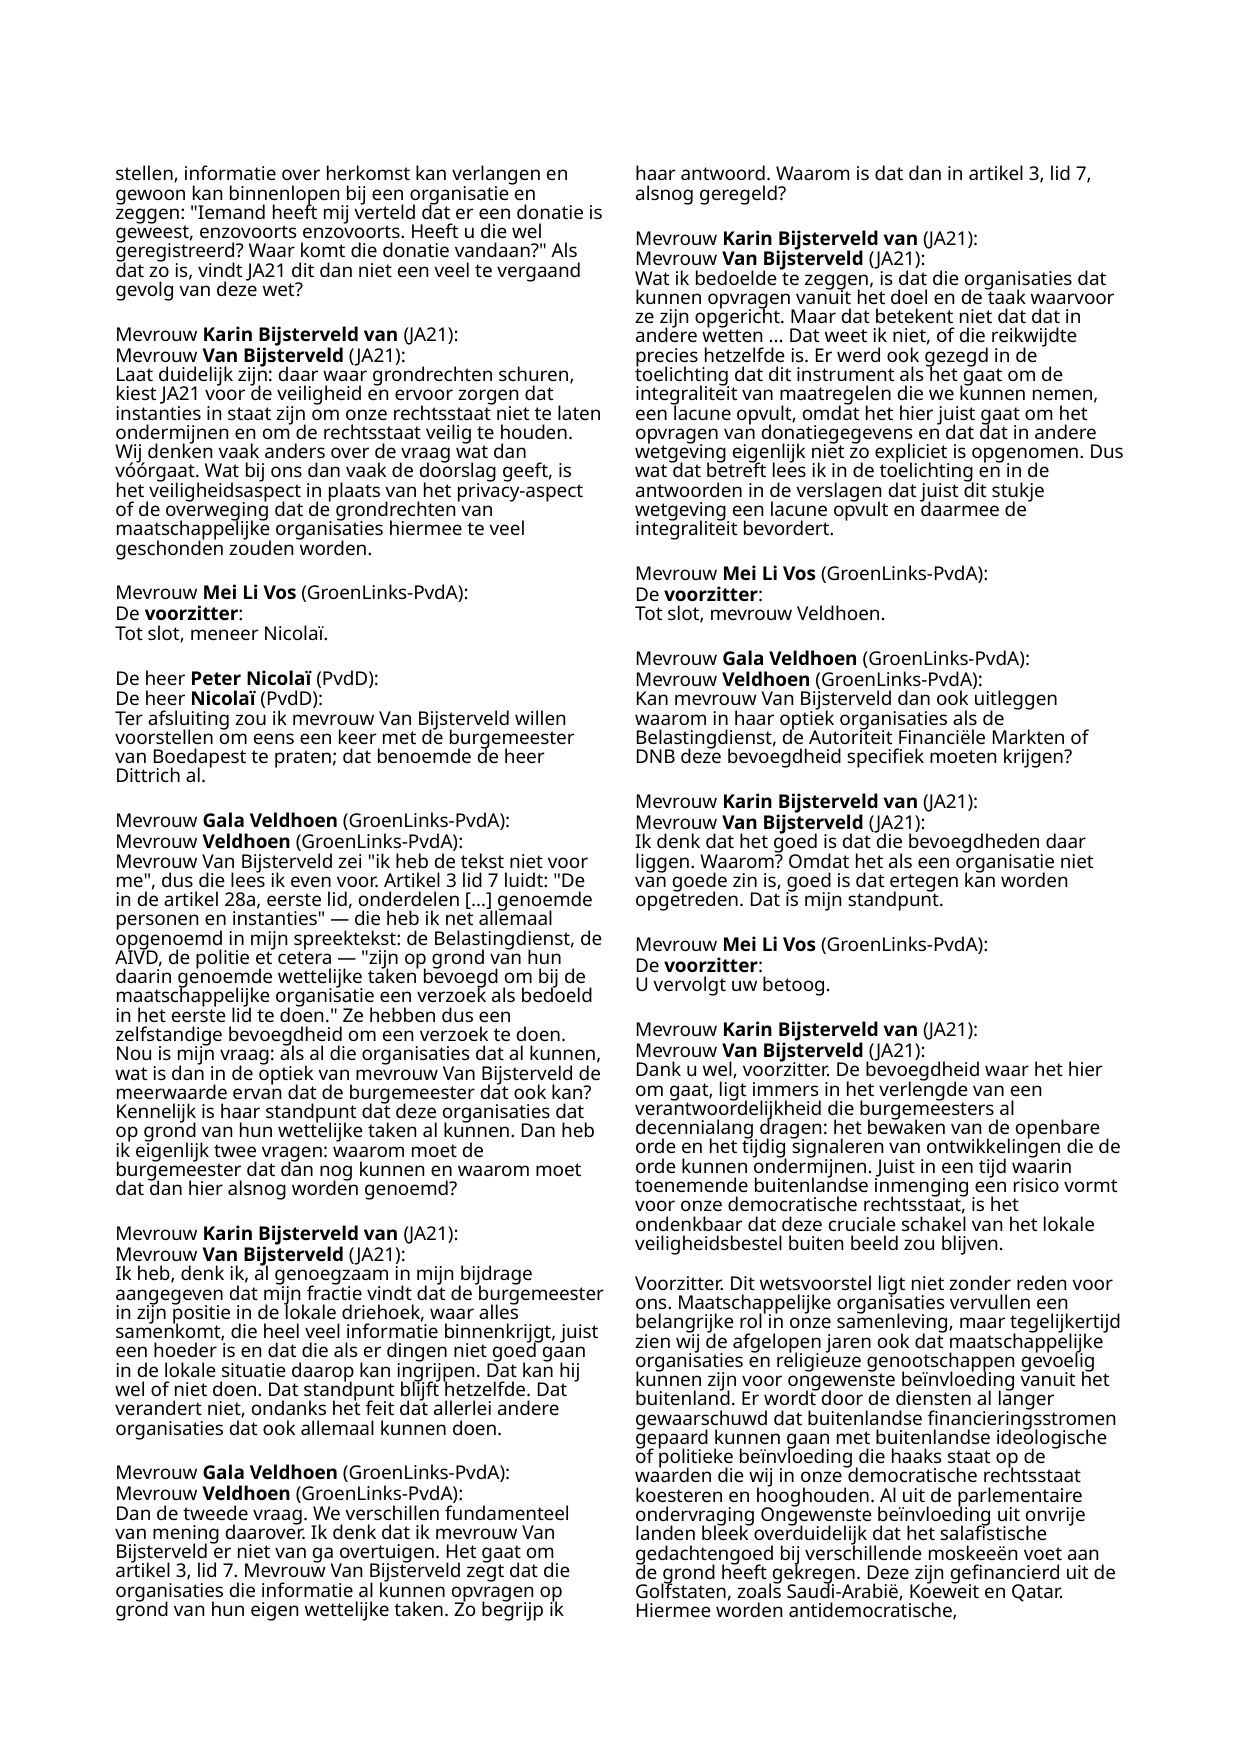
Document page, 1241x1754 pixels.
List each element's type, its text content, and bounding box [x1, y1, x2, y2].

text Mevrouw Van Bijsterveld (JA21): [635, 1042, 1125, 1061]
text Mevrouw Veldhoen (GroenLinks-PvdA): [115, 833, 605, 853]
text Mevrouw Van Bijsterveld (JA21): [635, 250, 1125, 270]
text Mevrouw Gala Veldhoen (GroenLinks-PvdA): [115, 1459, 605, 1485]
text De voorzitter: [635, 586, 1125, 605]
text Mevrouw Mei Li Vos (GroenLinks-PvdA): [115, 579, 605, 605]
text Mevrouw Veldhoen (GroenLinks-PvdA): [635, 671, 1125, 690]
text Mevrouw Karin Bijsterveld van (JA21): [635, 1016, 1125, 1042]
text Wat ik bedoelde te zeggen, is dat die organisaties dat kunnen opvragen vanuit het doel en de taak waarvoor ze zijn opgericht. Maar dat betekent niet dat dat in andere wetten … Dat weet ik niet, of die reikwijdte precies hetzelfde is. Er werd ook gezegd in de toelichting dat dit instrument als het gaat om de integraliteit van maatregelen die we kunnen nemen, een lacune opvult, omdat het hier juist gaat om het opvragen van donatiegegevens en dat dat in andere wetgeving eigenlijk niet zo expliciet is opgenomen. Dus wat dat betreft lees ik in de toelichting en in de antwoorden in de verslagen dat juist dit stukje wetgeving een lacune opvult en daarmee de integraliteit bevordert. [635, 270, 1125, 539]
text Voorzitter. Dit wetsvoorstel ligt niet zonder reden voor ons. Maatschappelijke organisaties vervullen een belangrijke rol in onze samenleving, maar tegelijkertijd zien wij de afgelopen jaren ook dat maatschappelijke organisaties en religieuze genootschappen gevoelig kunnen zijn voor ongewenste beïnvloeding vanuit het buitenland. Er wordt door de diensten al langer gewaarschuwd dat buitenlandse financieringsstromen gepaard kunnen gaan met buitenlandse ideologische of politieke beïnvloeding die haaks staat op de waarden die wij in onze democratische rechtsstaat koesteren en hooghouden. Al uit de parlementaire ondervraging Ongewenste beïnvloeding uit onvrije landen bleek overduidelijk dat het salafistische gedachtengoed bij verschillende moskeeën voet aan de grond heeft gekregen. Deze zijn gefinancierd uit de Golfstaten, zoals Saudi-Arabië, Koeweit en Qatar. Hiermee worden antidemocratische, [635, 1275, 1125, 1622]
text Dank u wel, voorzitter. De bevoegdheid waar het hier om gaat, ligt immers in het verlengde van een verantwoordelijkheid die burgemeesters al decennialang dragen: het bewaken van de openbare orde en het tijdig signaleren van ontwikkelingen die de orde kunnen ondermijnen. Juist in een tijd waarin toenemende buitenlandse inmenging een risico vormt voor onze democratische rechtsstaat, is het ondenkbaar dat deze cruciale schakel van het lokale veiligheidsbestel buiten beeld zou blijven. [635, 1061, 1125, 1254]
text Mevrouw Van Bijsterveld (JA21): [115, 347, 605, 366]
text haar antwoord. Waarom is dat dan in artikel 3, lid 7, alsnog geregeld? [635, 165, 1125, 204]
text Mevrouw Gala Veldhoen (GroenLinks-PvdA): [115, 808, 605, 833]
text Dan de tweede vraag. We verschillen fundamenteel van mening daarover. Ik denk dat ik mevrouw Van Bijsterveld er niet van ga overtuigen. Het gaat om artikel 3, lid 7. Mevrouw Van Bijsterveld zegt dat die organisaties die informatie al kunnen opvragen op grond van hun eigen wettelijke taken. Zo begrijp ik [115, 1504, 605, 1620]
text Mevrouw Mei Li Vos (GroenLinks-PvdA): [635, 931, 1125, 957]
text Mevrouw Veldhoen (GroenLinks-PvdA): [115, 1485, 605, 1504]
text Mevrouw Karin Bijsterveld van (JA21): [115, 1220, 605, 1246]
text Mevrouw Karin Bijsterveld van (JA21): [635, 788, 1125, 814]
text Mevrouw Karin Bijsterveld van (JA21): [635, 225, 1125, 250]
text De voorzitter: [115, 605, 605, 624]
text Laat duidelijk zijn: daar waar grondrechten schuren, kiest JA21 voor de veiligheid en ervoor zorgen dat instanties in staat zijn om onze rechtsstaat niet te laten ondermijnen en om de rechtsstaat veilig te houden. Wij denken vaak anders over de vraag wat dan vóórgaat. Wat bij ons dan vaak de doorslag geeft, is het veiligheidsaspect in plaats van het privacy-aspect of de overweging dat de grondrechten van maatschappelijke organisaties hiermee te veel geschonden zouden worden. [115, 366, 605, 559]
text De heer Peter Nicolaï (PvdD): [115, 665, 605, 690]
text Mevrouw Van Bijsterveld (JA21): [115, 1246, 605, 1265]
text Mevrouw Mei Li Vos (GroenLinks-PvdA): [635, 560, 1125, 586]
text Tot slot, meneer Nicolaï. [115, 624, 605, 644]
text Mevrouw Karin Bijsterveld van (JA21): [115, 321, 605, 347]
text stellen, informatie over herkomst kan verlangen en gewoon kan binnenlopen bij een organisatie en zeggen: "Iemand heeft mij verteld dat er een donatie is geweest, enzovoorts enzovoorts. Heeft u die wel geregistreerd? Waar komt die donatie vandaan?" Als dat zo is, vindt JA21 dit dan niet een veel te vergaand gevolg van deze wet? [115, 165, 605, 300]
text Ter afsluiting zou ik mevrouw Van Bijsterveld willen voorstellen om eens een keer met de burgemeester van Boedapest te praten; dat benoemde de heer Dittrich al. [115, 710, 605, 787]
text De voorzitter: [635, 957, 1125, 976]
text U vervolgt uw betoog. [635, 976, 1125, 996]
text De heer Nicolaï (PvdD): [115, 690, 605, 710]
text Mevrouw Van Bijsterveld zei "ik heb de tekst niet voor me", dus die lees ik even voor. Artikel 3 lid 7 luidt: "De in de artikel 28a, eerste lid, onderdelen […] genoemde personen en instanties" — die heb ik net allemaal opgenoemd in mijn spreektekst: de Belastingdienst, de AIVD, de politie et cetera — "zijn op grond van hun daarin genoemde wettelijke taken bevoegd om bij de maatschappelijke organisatie een verzoek als bedoeld in het eerste lid te doen." Ze hebben dus een zelfstandige bevoegdheid om een verzoek te doen. Nou is mijn vraag: als al die organisaties dat al kunnen, wat is dan in de optiek van mevrouw Van Bijsterveld de meerwaarde ervan dat de burgemeester dat ook kan? Kennelijk is haar standpunt dat deze organisaties dat op grond van hun wettelijke taken al kunnen. Dan heb ik eigenlijk twee vragen: waarom moet de burgemeester dat dan nog kunnen en waarom moet dat dan hier alsnog worden genoemd? [115, 853, 605, 1199]
text Ik denk dat het goed is dat die bevoegdheden daar liggen. Waarom? Omdat het als een organisatie niet van goede zin is, goed is dat ertegen kan worden opgetreden. Dat is mijn standpunt. [635, 833, 1125, 910]
text Kan mevrouw Van Bijsterveld dan ook uitleggen waarom in haar optiek organisaties als de Belastingdienst, de Autoriteit Financiële Markten of DNB deze bevoegdheid specifiek moeten krijgen? [635, 690, 1125, 767]
text Tot slot, mevrouw Veldhoen. [635, 605, 1125, 624]
text Mevrouw Van Bijsterveld (JA21): [635, 814, 1125, 833]
text Ik heb, denk ik, al genoegzaam in mijn bijdrage aangegeven dat mijn fractie vindt dat de burgemeester in zijn positie in de lokale driehoek, waar alles samenkomt, die heel veel informatie binnenkrijgt, juist een hoeder is en dat die als er dingen niet goed gaan in de lokale situatie daarop kan ingrijpen. Dat kan hij wel of niet doen. Dat standpunt blijft hetzelfde. Dat verandert niet, ondanks het feit dat allerlei andere organisaties dat ook allemaal kunnen doen. [115, 1265, 605, 1439]
text Mevrouw Gala Veldhoen (GroenLinks-PvdA): [635, 645, 1125, 671]
